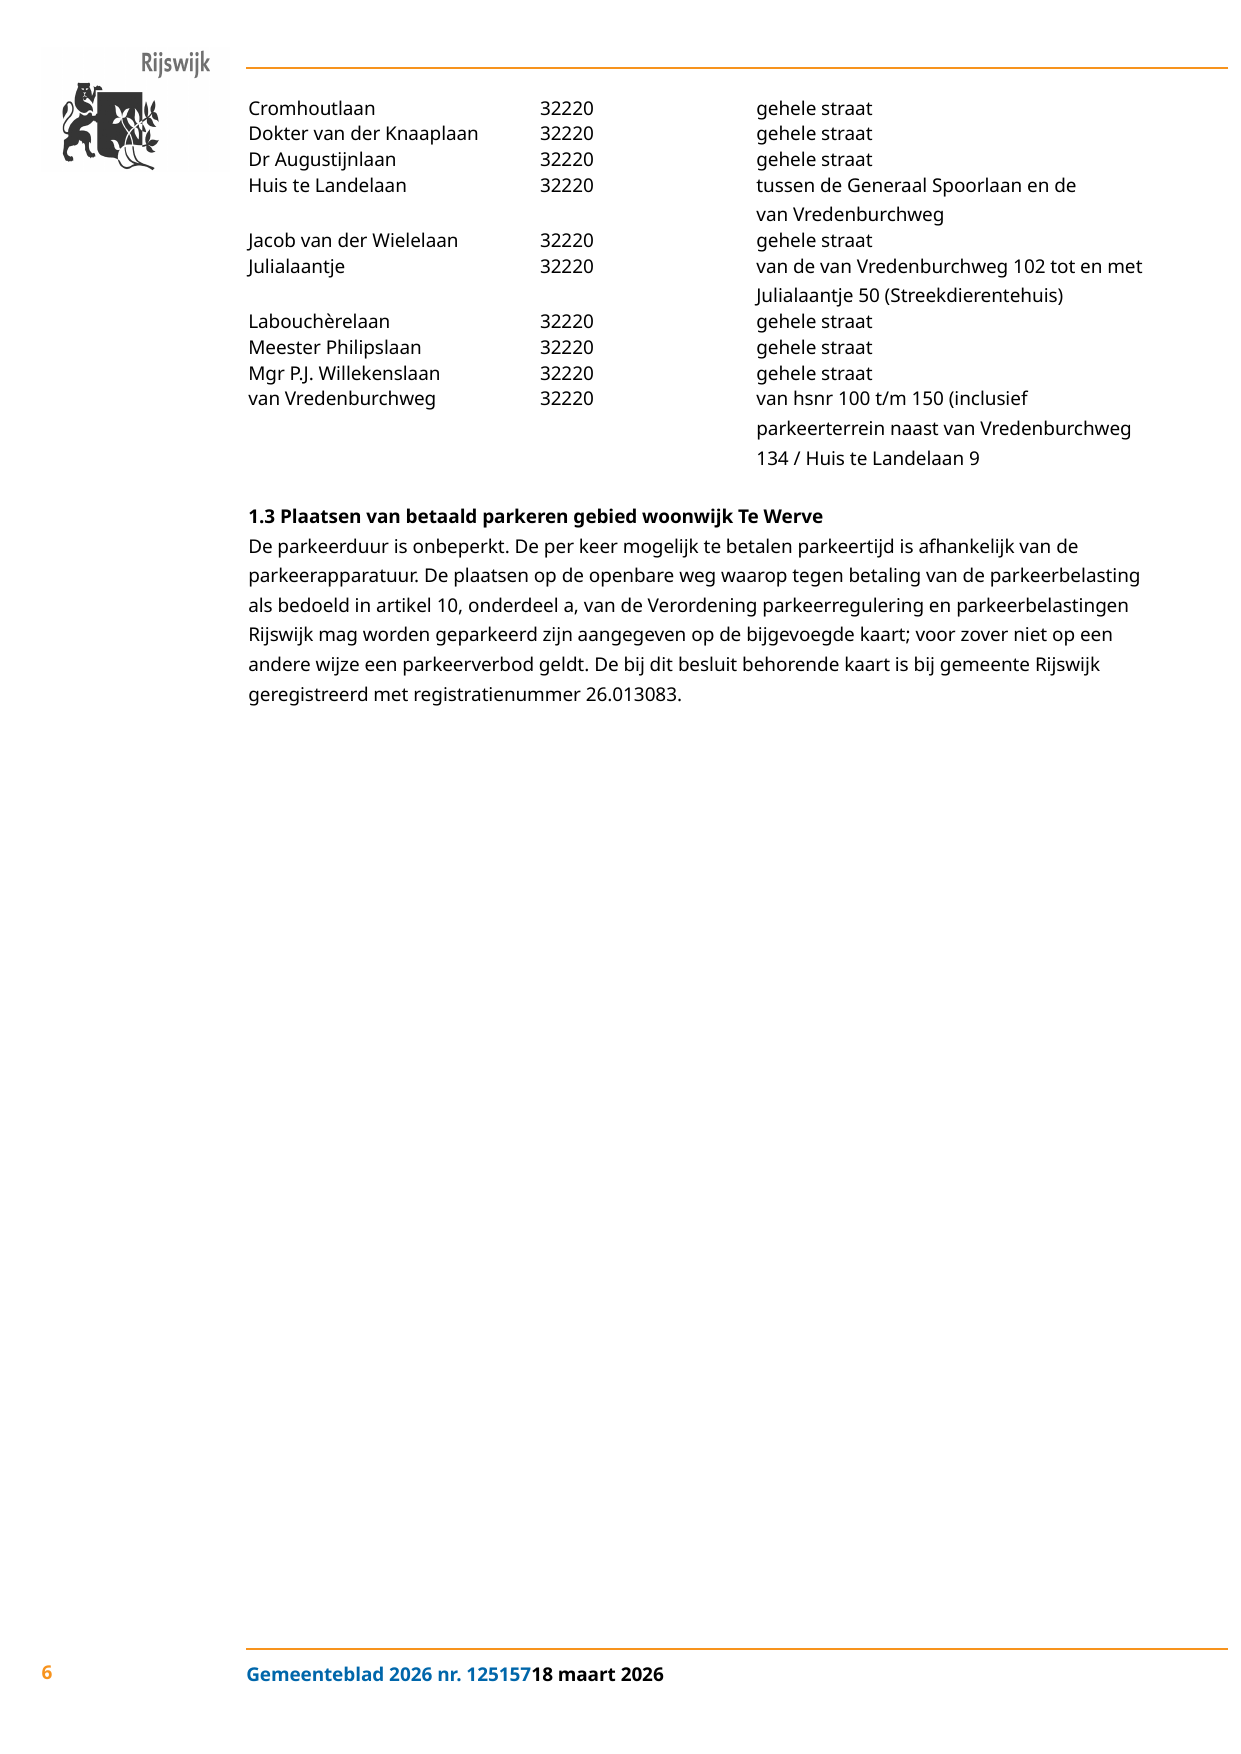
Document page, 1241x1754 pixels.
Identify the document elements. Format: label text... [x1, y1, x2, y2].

table_cell Meester Philipslaan [248, 334, 540, 360]
table_cell gehele straat [756, 227, 1152, 253]
table_cell van hsnr 100 t/m 150 (inclusief parkeerterrein naast van Vredenburchweg 134 / Huis te Landelaan 9 [756, 386, 1152, 470]
table_cell 32220 [540, 121, 756, 146]
table_cell Labouchèrelaan [248, 308, 540, 334]
table_cell Mgr P.J. Willekenslaan [248, 360, 540, 386]
table_cell 32220 [540, 146, 756, 172]
table_cell van de van Vredenburchweg 102 tot en met Julialaantje 50 (Streekdierentehuis) [756, 253, 1152, 308]
table_cell Dr Augustijnlaan [248, 146, 540, 172]
table_cell 32220 [540, 386, 756, 470]
table_cell gehele straat [756, 360, 1152, 386]
text 1.3 Plaatsen van betaald parkeren gebied woonwijk Te Werve [248, 503, 1152, 529]
table_cell Huis te Landelaan [248, 172, 540, 227]
picture [41, 47, 231, 172]
table_cell 32220 [540, 95, 756, 121]
table_cell 32220 [540, 253, 756, 308]
table_cell tussen de Generaal Spoorlaan en de van Vredenburchweg [756, 172, 1152, 227]
text De parkeerduur is onbeperkt. De per keer mogelijk te betalen parkeertijd is afhankelijk van de parkeerapparatuur. De plaatsen op de openbare weg waarop tegen betaling van de parkeerbelasting als bedoeld in artikel 10, onderdeel a, van de Verordening parkeerregulering en parkeerbelastingen Rijswijk mag worden geparkeerd zijn aangegeven op de bijgevoegde kaart; voor zover niet op een andere wijze een parkeerverbod geldt. De bij dit besluit behorende kaart is bij gemeente Rijswijk geregistreerd met registratienummer 26.013083. [248, 533, 1152, 706]
table_cell 32220 [540, 360, 756, 386]
table_cell gehele straat [756, 121, 1152, 146]
table_cell Cromhoutlaan [248, 95, 540, 121]
table_cell Julialaantje [248, 253, 540, 308]
table_cell 32220 [540, 227, 756, 253]
table_cell gehele straat [756, 334, 1152, 360]
table_cell gehele straat [756, 95, 1152, 121]
table_cell gehele straat [756, 146, 1152, 172]
table_cell Jacob van der Wielelaan [248, 227, 540, 253]
table_cell van Vredenburchweg [248, 386, 540, 470]
table_cell 32220 [540, 308, 756, 334]
table_cell Dokter van der Knaaplaan [248, 121, 540, 146]
table_cell gehele straat [756, 308, 1152, 334]
table_cell 32220 [540, 334, 756, 360]
table_cell 32220 [540, 172, 756, 227]
